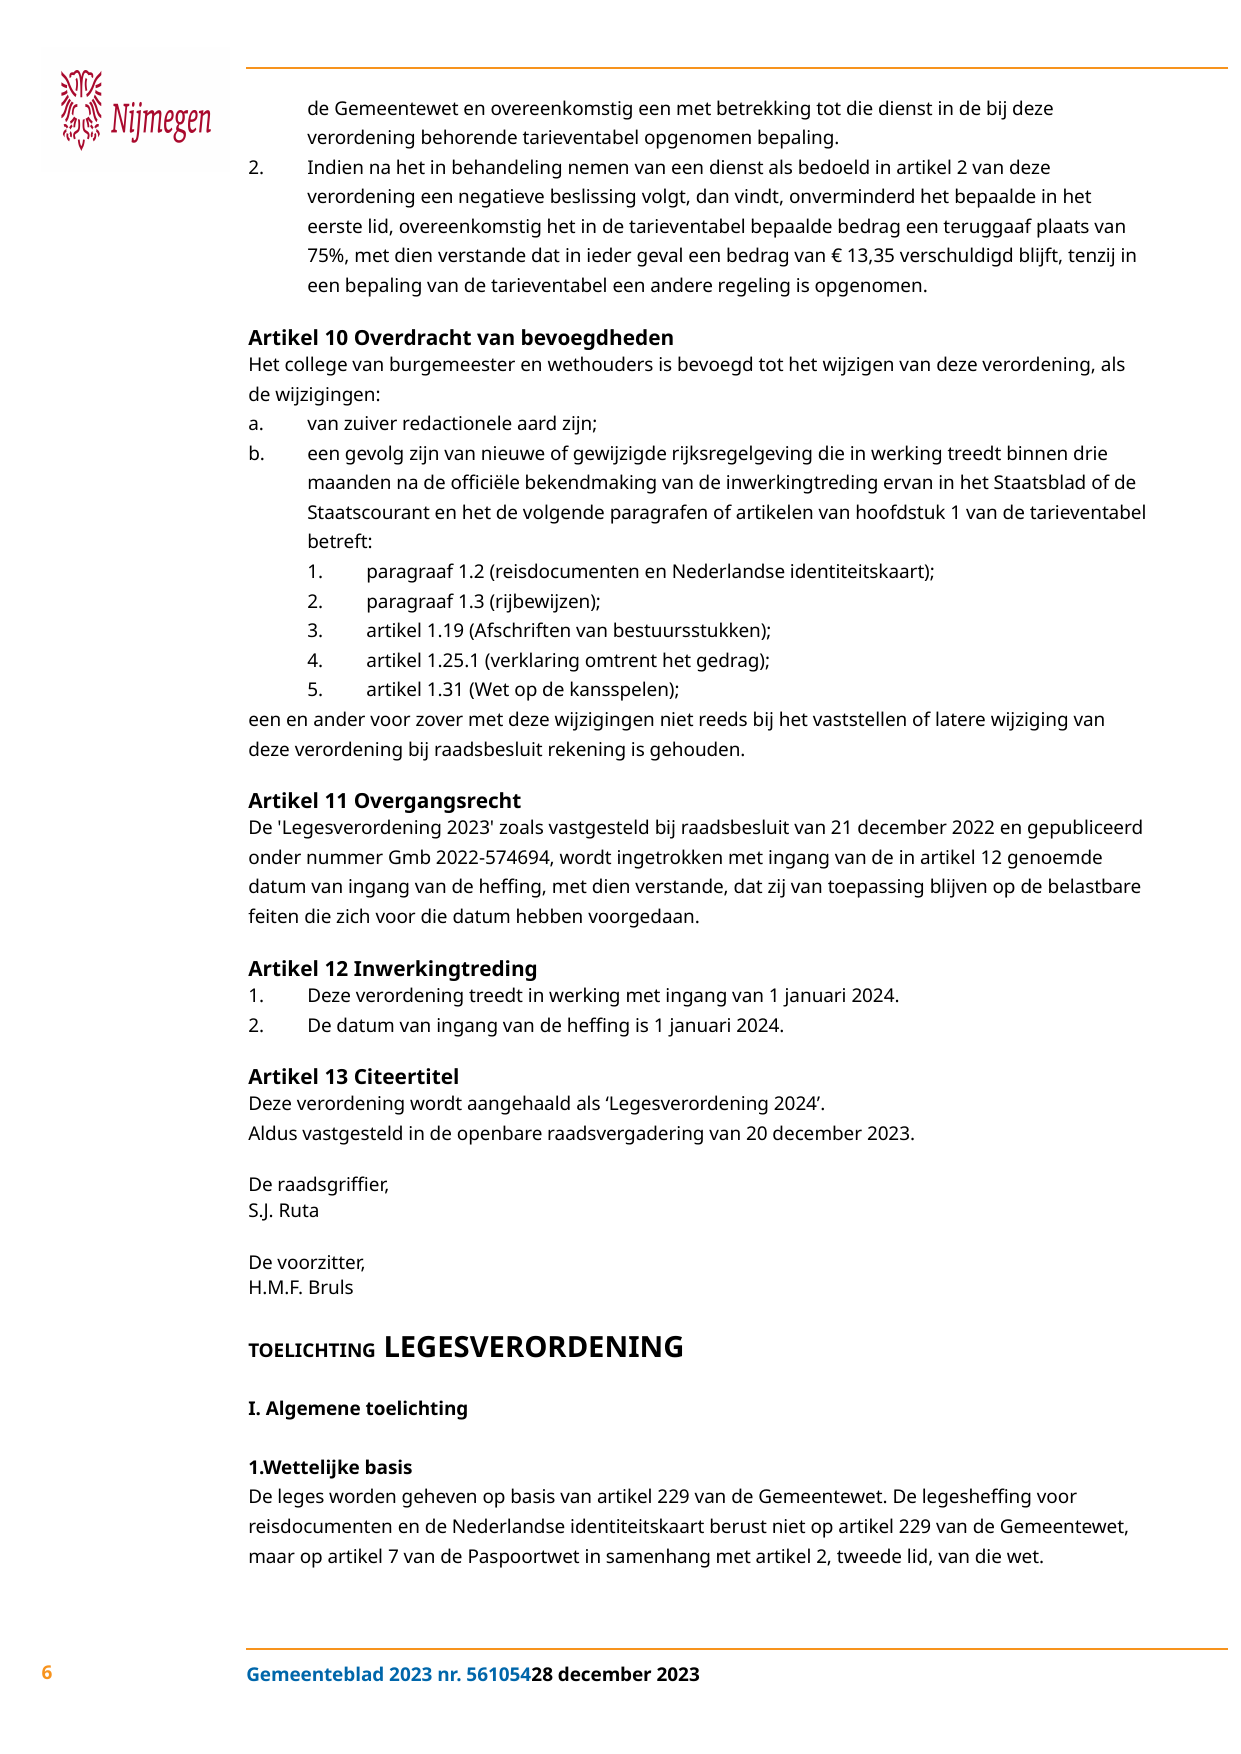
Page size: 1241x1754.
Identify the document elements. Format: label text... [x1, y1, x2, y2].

text TOELICHTING LEGESVERORDENING [248, 1326, 1152, 1366]
list artikel 1.25.1 (verklaring omtrent het gedrag); [307, 647, 1152, 673]
list paragraaf 1.3 (rijbewijzen); [307, 588, 1152, 613]
text H.M.F. Bruls [248, 1274, 1152, 1300]
text I. Algemene toelichting [248, 1395, 1152, 1421]
list Indien na het in behandeling nemen van een dienst als bedoeld in artikel 2 van deze verordening een negatieve beslissing volgt, dan vindt, onverminderd het bepaalde in het eerste lid, overeenkomstig het in de tarieventabel bepaalde bedrag een teruggaaf plaats van 75%, met dien verstande dat in ieder geval een bedrag van € 13,35 verschuldigd blijft, tenzij in een bepaling van de tarieventabel een andere regeling is opgenomen. [248, 154, 1152, 298]
text De leges worden geheven op basis van artikel 229 van de Gemeentewet. De legesheffing voor reisdocumenten en de Nederlandse identiteitskaart berust niet op artikel 229 van de Gemeentewet, maar op artikel 7 van de Paspoortwet in samenhang met artikel 2, tweede lid, van die wet. [248, 1484, 1152, 1568]
text S.J. Ruta [248, 1197, 1152, 1223]
text De voorzitter, [248, 1249, 1152, 1274]
text Het college van burgemeester en wethouders is bevoegd tot het wijzigen van deze verordening, als de wijzigingen: [248, 351, 1152, 406]
list van zuiver redactionele aard zijn; [248, 410, 1152, 436]
text een en ander voor zover met deze wijzigingen niet reeds bij het vaststellen of latere wijziging van deze verordening bij raadsbesluit rekening is gehouden. [248, 706, 1152, 761]
text Artikel 10 Overdracht van bevoegdheden [248, 323, 1152, 351]
text Artikel 13 Citeertitel [248, 1062, 1152, 1091]
text 1.Wettelijke basis [248, 1454, 1152, 1480]
list Deze verordening treedt in werking met ingang van 1 januari 2024. [248, 982, 1152, 1008]
list artikel 1.31 (Wet op de kansspelen); [307, 677, 1152, 702]
list een gevolg zijn van nieuwe of gewijzigde rijksregelgeving die in werking treedt binnen drie maanden na de officiële bekendmaking van de inwerkingtreding ervan in het Staatsblad of de Staatscourant en het de volgende paragrafen of artikelen van hoofdstuk 1 van de tarieventabel betreft: [248, 440, 1152, 554]
list De datum van ingang van de heffing is 1 januari 2024. [248, 1012, 1152, 1037]
text De raadsgriffier, [248, 1172, 1152, 1197]
list paragraaf 1.2 (reisdocumenten en Nederlandse identiteitskaart); [307, 558, 1152, 584]
text Artikel 11 Overgangsrecht [248, 786, 1152, 814]
list artikel 1.19 (Afschriften van bestuursstukken); [307, 617, 1152, 643]
text De 'Legesverordening 2023' zoals vastgesteld bij raadsbesluit van 21 december 2022 en gepubliceerd onder nummer Gmb 2022-574694, wordt ingetrokken met ingang van de in artikel 12 genoemde datum van ingang van de heffing, met dien verstande, dat zij van toepassing blijven op de belastbare feiten die zich voor die datum hebben voorgedaan. [248, 814, 1152, 929]
picture [41, 47, 231, 172]
text Deze verordening wordt aangehaald als ‘Legesverordening 2024’. [248, 1091, 1152, 1116]
list de Gemeentewet en overeenkomstig een met betrekking tot die dienst in de bij deze verordening behorende tarieventabel opgenomen bepaling. [248, 95, 1152, 150]
text Artikel 12 Inwerkingtreding [248, 954, 1152, 982]
text Aldus vastgesteld in de openbare raadsvergadering van 20 december 2023. [248, 1120, 1152, 1146]
